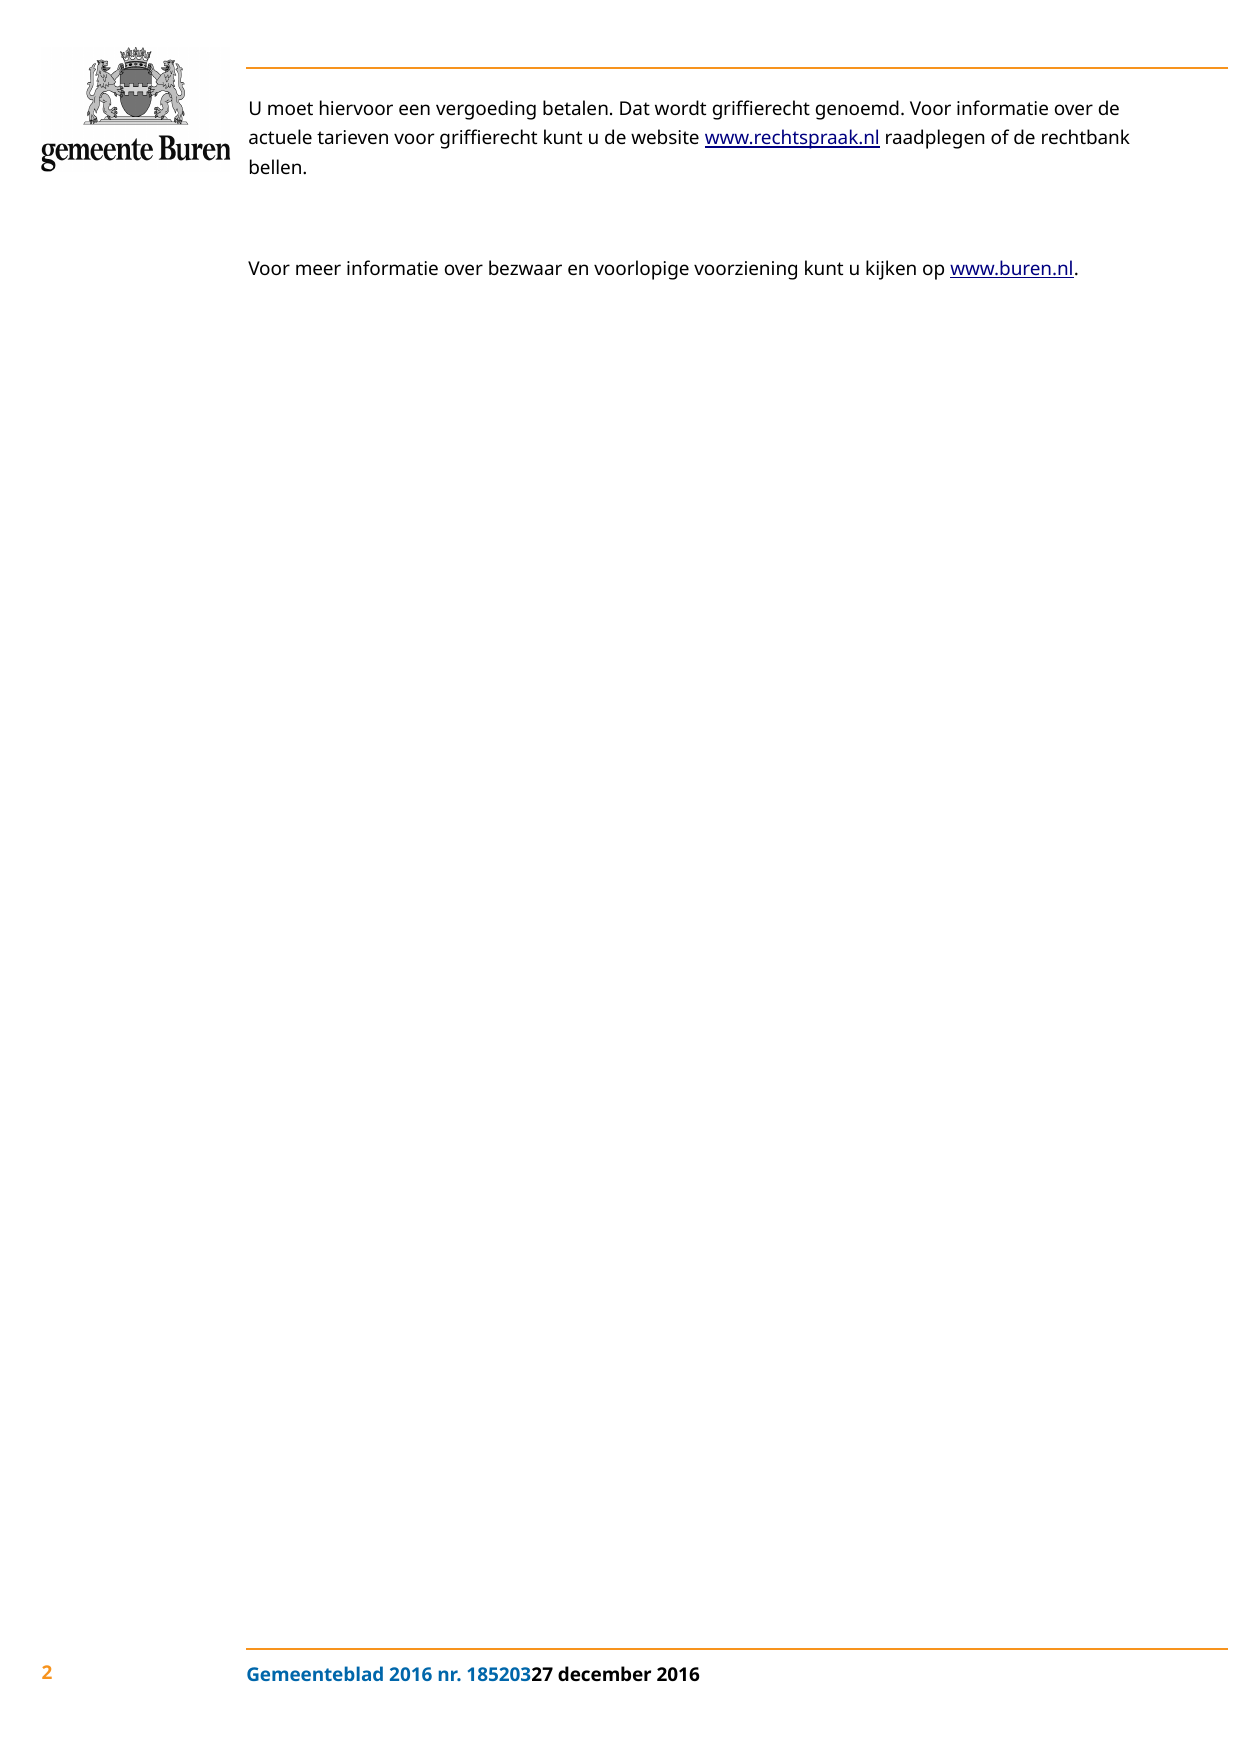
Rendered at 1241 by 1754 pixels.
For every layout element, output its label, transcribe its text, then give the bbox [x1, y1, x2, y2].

picture [41, 47, 231, 172]
text Voor meer informatie over bezwaar en voorlopige voorziening kunt u kijken op www.buren.nl. [248, 255, 1152, 281]
text U moet hiervoor een vergoeding betalen. Dat wordt griffierecht genoemd. Voor informatie over de actuele tarieven voor griffierecht kunt u de website www.rechtspraak.nl raadplegen of de rechtbank bellen. [248, 95, 1152, 180]
